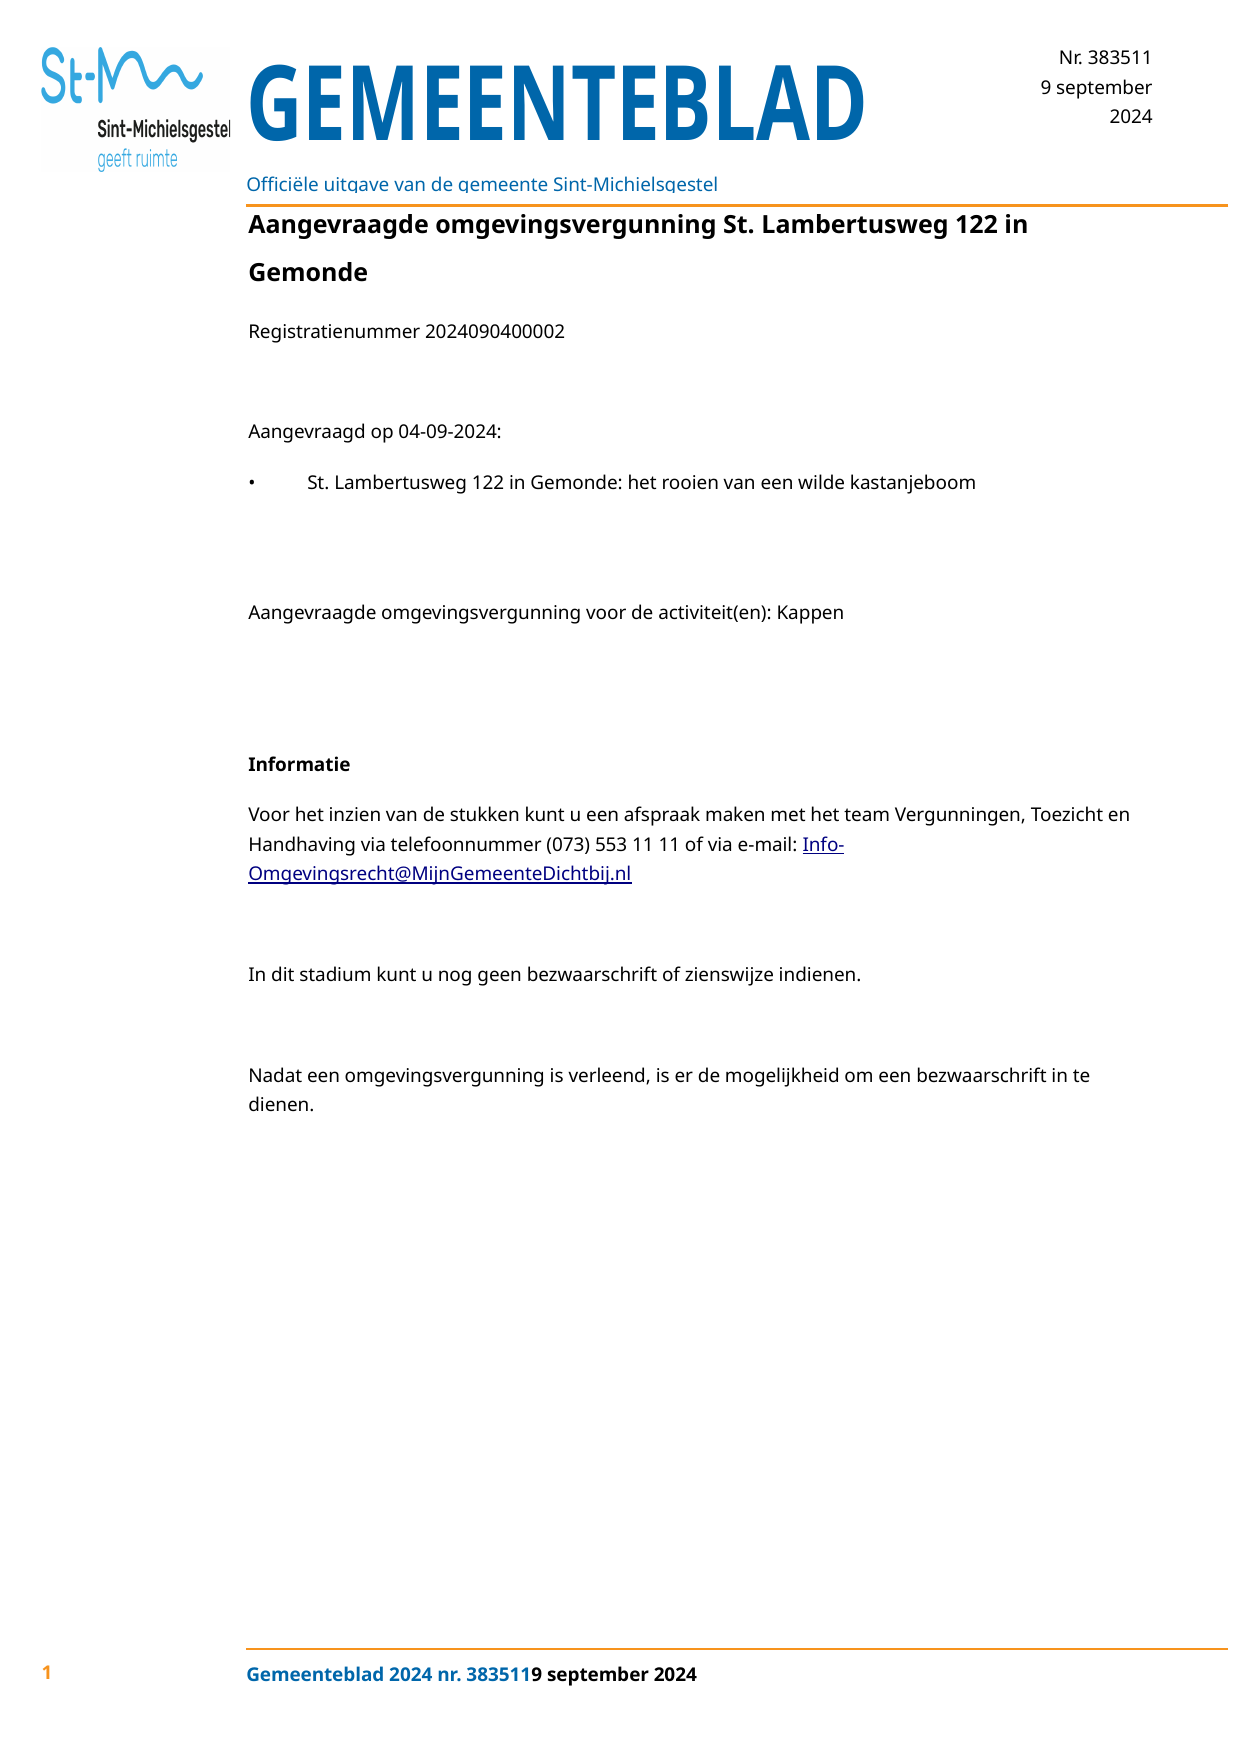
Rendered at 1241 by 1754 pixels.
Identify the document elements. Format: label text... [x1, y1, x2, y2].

list St. Lambertusweg 122 in Gemonde: het rooien van een wilde kastanjeboom [248, 469, 1152, 495]
text Informatie [248, 751, 1152, 777]
text Voor het inzien van de stukken kunt u een afspraak maken met het team Vergunningen, Toezicht en Handhaving via telefoonnummer (073) 553 11 11 of via e-mail: Info-Omgevingsrecht@MijnGemeenteDichtbij.nl [248, 801, 1152, 886]
text In dit stadium kunt u nog geen bezwaarschrift of zienswijze indienen. [248, 961, 1152, 987]
text Registratienummer 2024090400002 [248, 318, 1152, 344]
picture [41, 47, 231, 172]
text Aangevraagde omgevingsvergunning St. Lambertusweg 122 in Gemonde [248, 207, 1152, 288]
text Aangevraagd op 04-09-2024: [248, 419, 1152, 444]
text Aangevraagde omgevingsvergunning voor de activiteit(en): Kappen [248, 599, 1152, 625]
text Nadat een omgevingsvergunning is verleend, is er de mogelijkheid om een bezwaarschrift in te dienen. [248, 1062, 1152, 1117]
